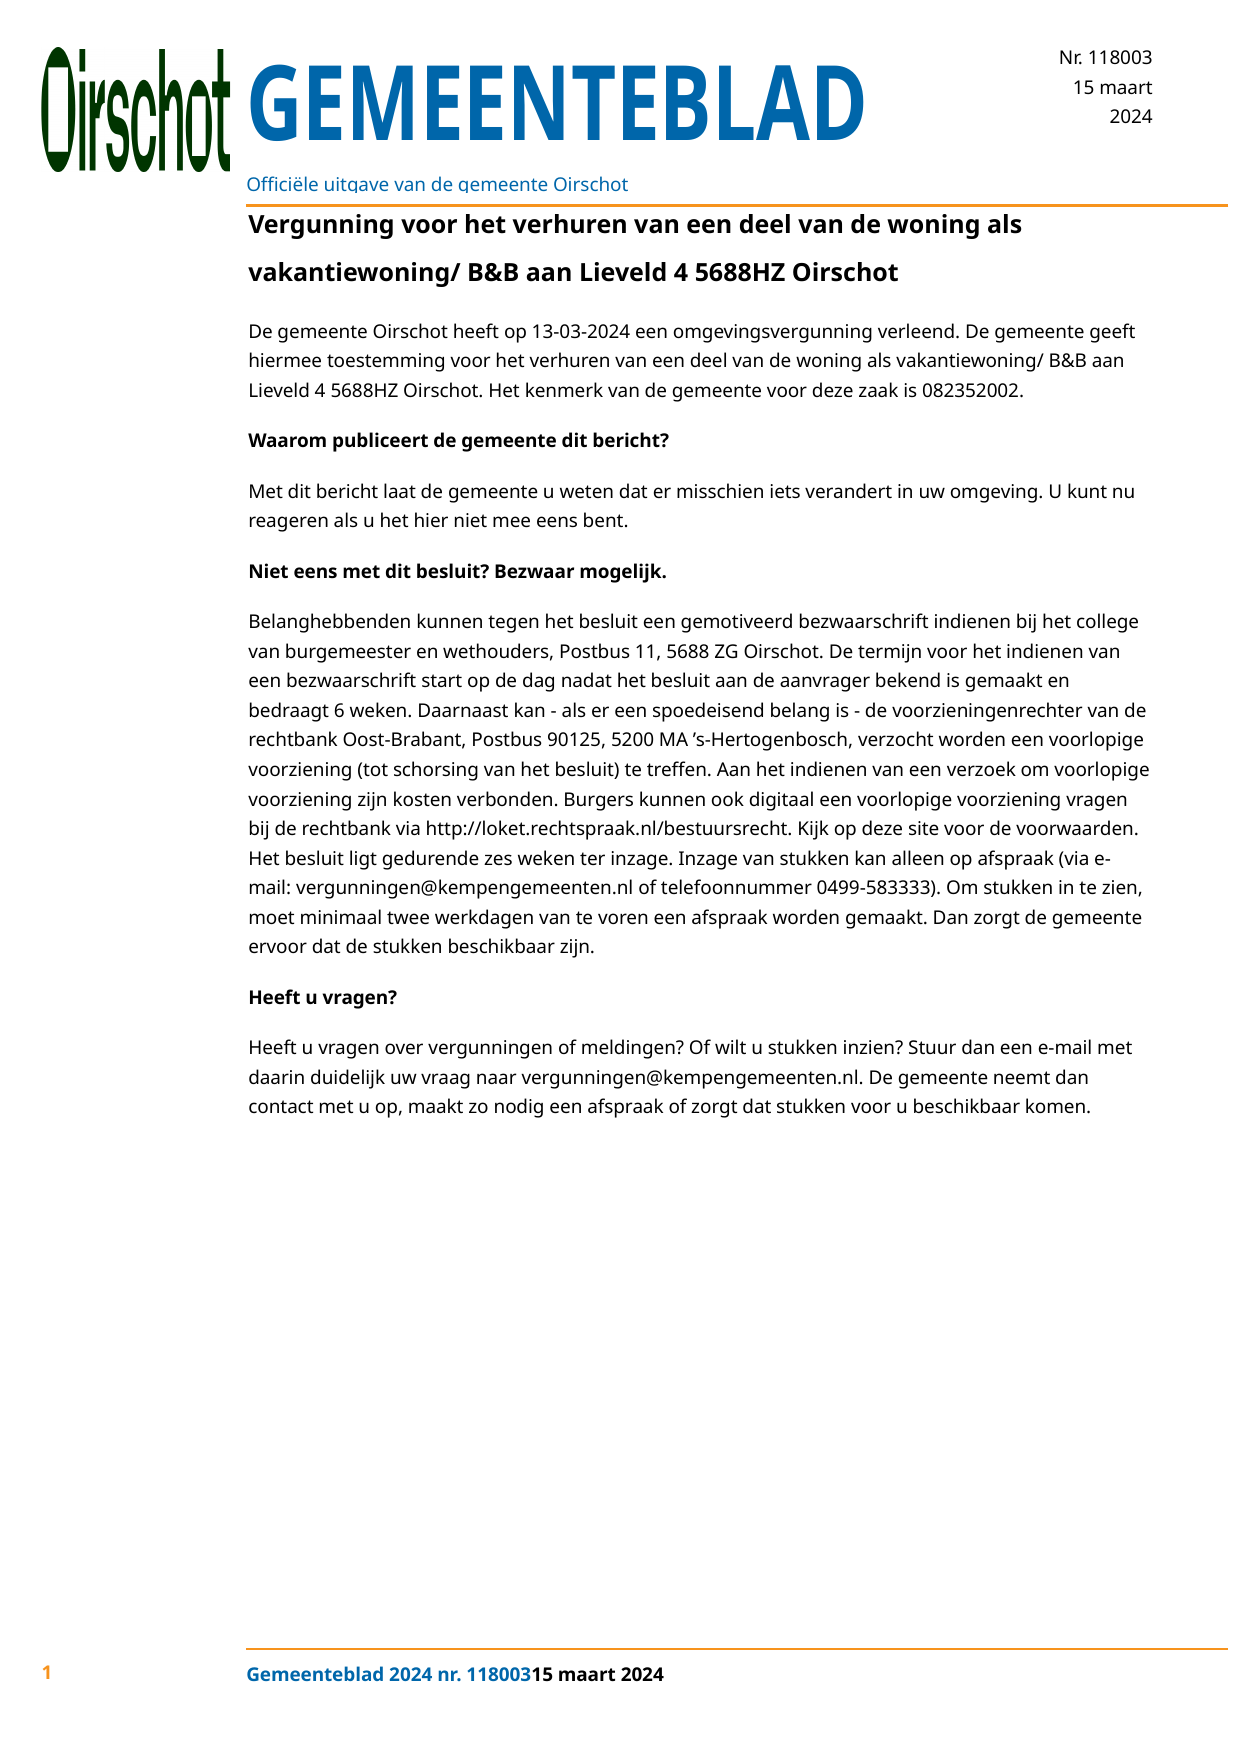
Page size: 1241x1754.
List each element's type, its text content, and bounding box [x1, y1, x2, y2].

text Belanghebbenden kunnen tegen het besluit een gemotiveerd bezwaarschrift indienen bij het college van burgemeester en wethouders, Postbus 11, 5688 ZG Oirschot. De termijn voor het indienen van een bezwaarschrift start op de dag nadat het besluit aan de aanvrager bekend is gemaakt en bedraagt 6 weken. Daarnaast kan - als er een spoedeisend belang is - de voorzieningenrechter van de rechtbank Oost-Brabant, Postbus 90125, 5200 MA ’s-Hertogenbosch, verzocht worden een voorlopige voorziening (tot schorsing van het besluit) te treffen. Aan het indienen van een verzoek om voorlopige voorziening zijn kosten verbonden. Burgers kunnen ook digitaal een voorlopige voorziening vragen bij de rechtbank via http://loket.rechtspraak.nl/bestuursrecht. Kijk op deze site voor de voorwaarden. Het besluit ligt gedurende zes weken ter inzage. Inzage van stukken kan alleen op afspraak (via e-mail: vergunningen@kempengemeenten.nl of telefoonnummer 0499-583333). Om stukken in te zien, moet minimaal twee werkdagen van te voren een afspraak worden gemaakt. Dan zorgt de gemeente ervoor dat de stukken beschikbaar zijn. [248, 608, 1152, 959]
text De gemeente Oirschot heeft op 13-03-2024 een omgevingsvergunning verleend. De gemeente geeft hiermee toestemming voor het verhuren van een deel van de woning als vakantiewoning/ B&B aan Lieveld 4 5688HZ Oirschot. Het kenmerk van de gemeente voor deze zaak is 082352002. [248, 318, 1152, 403]
text Niet eens met dit besluit? Bezwaar mogelijk. [248, 558, 1152, 584]
text Heeft u vragen? [248, 984, 1152, 1010]
picture [41, 47, 231, 172]
text Waarom publiceert de gemeente dit bericht? [248, 427, 1152, 453]
text Vergunning voor het verhuren van een deel van de woning als vakantiewoning/ B&B aan Lieveld 4 5688HZ Oirschot [248, 207, 1152, 288]
text Heeft u vragen over vergunningen of meldingen? Of wilt u stukken inzien? Stuur dan een e-mail met daarin duidelijk uw vraag naar vergunningen@kempengemeenten.nl. De gemeente neemt dan contact met u op, maakt zo nodig een afspraak of zorgt dat stukken voor u beschikbaar komen. [248, 1034, 1152, 1119]
text Met dit bericht laat de gemeente u weten dat er misschien iets verandert in uw omgeving. U kunt nu reageren als u het hier niet mee eens bent. [248, 478, 1152, 533]
